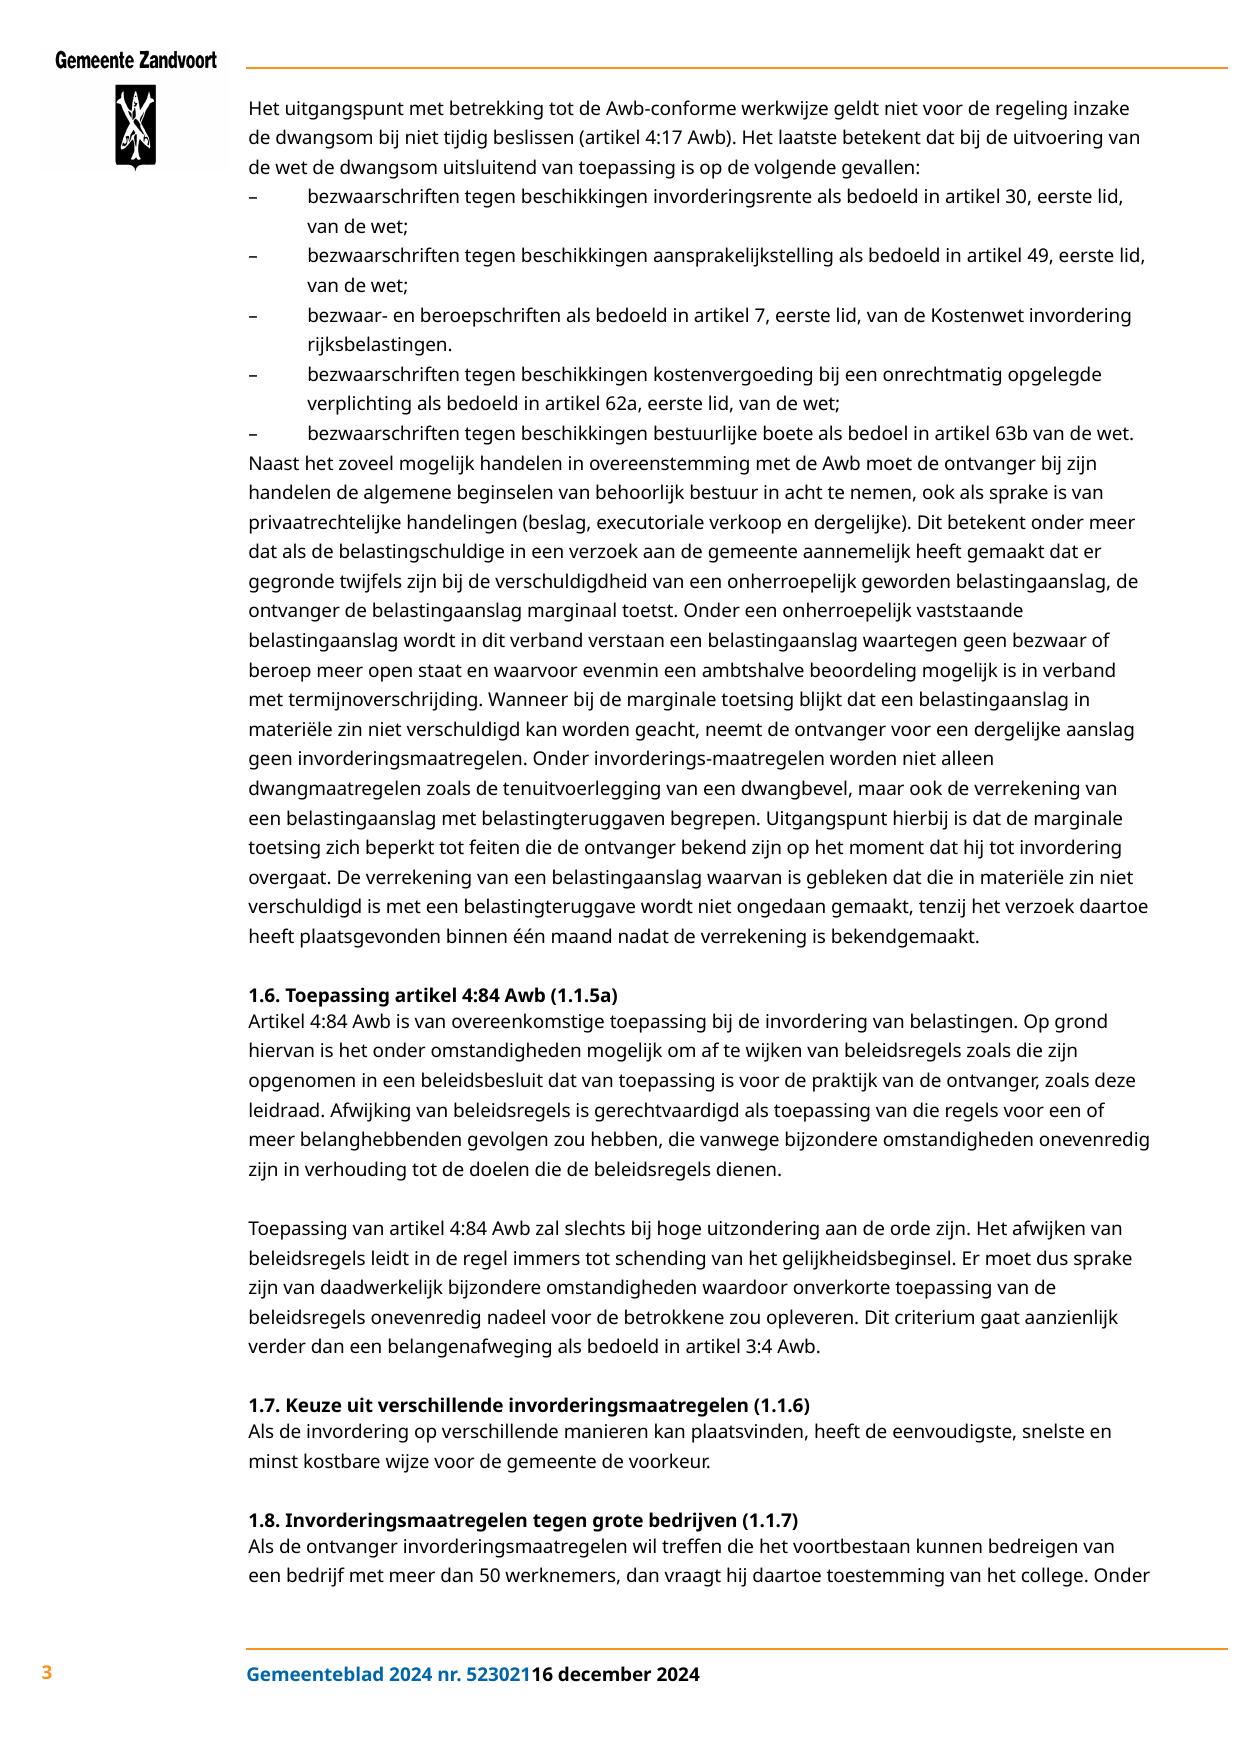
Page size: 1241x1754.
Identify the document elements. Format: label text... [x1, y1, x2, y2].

list bezwaarschriften tegen beschikkingen aansprakelijkstelling als bedoeld in artikel 49, eerste lid, van de wet; [248, 243, 1152, 298]
list bezwaarschriften tegen beschikkingen kostenvergoeding bij een onrechtmatig opgelegde verplichting als bedoeld in artikel 62a, eerste lid, van de wet; [248, 361, 1152, 416]
text Als de ontvanger invorderingsmaatregelen wil treffen die het voortbestaan kunnen bedreigen van een bedrijf met meer dan 50 werknemers, dan vraagt hij daartoe toestemming van het college. Onder [248, 1533, 1152, 1588]
list bezwaarschriften tegen beschikkingen bestuurlijke boete als bedoel in artikel 63b van de wet. [248, 420, 1152, 446]
text Als de invordering op verschillende manieren kan plaatsvinden, heeft de eenvoudigste, snelste en minst kostbare wijze voor de gemeente de voorkeur. [248, 1418, 1152, 1474]
text Toepassing van artikel 4:84 Awb zal slechts bij hoge uitzondering aan de orde zijn. Het afwijken van beleidsregels leidt in de regel immers tot schending van het gelijkheidsbeginsel. Er moet dus sprake zijn van daadwerkelijk bijzondere omstandigheden waardoor onverkorte toepassing van de beleidsregels onevenredig nadeel voor de betrokkene zou opleveren. Dit criterium gaat aanzienlijk verder dan een belangenafweging als bedoeld in artikel 3:4 Awb. [248, 1215, 1152, 1359]
text 1.7. Keuze uit verschillende invorderingsmaatregelen (1.1.6) [248, 1393, 1152, 1418]
text 1.8. Invorderingsmaatregelen tegen grote bedrijven (1.1.7) [248, 1507, 1152, 1533]
text Het uitgangspunt met betrekking tot de Awb-conforme werkwijze geldt niet voor de regeling inzake de dwangsom bij niet tijdig beslissen (artikel 4:17 Awb). Het laatste betekent dat bij de uitvoering van de wet de dwangsom uitsluitend van toepassing is op de volgende gevallen: [248, 95, 1152, 180]
text 1.6. Toepassing artikel 4:84 Awb (1.1.5a) [248, 982, 1152, 1008]
list bezwaar- en beroepschriften als bedoeld in artikel 7, eerste lid, van de Kostenwet invordering rijksbelastingen. [248, 302, 1152, 357]
text Artikel 4:84 Awb is van overeenkomstige toepassing bij de invordering van belastingen. Op grond hiervan is het onder omstandigheden mogelijk om af te wijken van beleidsregels zoals die zijn opgenomen in een beleidsbesluit dat van toepassing is voor de praktijk van de ontvanger, zoals deze leidraad. Afwijking van beleidsregels is gerechtvaardigd als toepassing van die regels voor een of meer belanghebbenden gevolgen zou hebben, die vanwege bijzondere omstandigheden onevenredig zijn in verhouding tot de doelen die de beleidsregels dienen. [248, 1008, 1152, 1182]
text Naast het zoveel mogelijk handelen in overeenstemming met de Awb moet de ontvanger bij zijn handelen de algemene beginselen van behoorlijk bestuur in acht te nemen, ook als sprake is van privaatrechtelijke handelingen (beslag, executoriale verkoop en dergelijke). Dit betekent onder meer dat als de belastingschuldige in een verzoek aan de gemeente aannemelijk heeft gemaakt dat er gegronde twijfels zijn bij de verschuldigdheid van een onherroepelijk geworden belastingaanslag, de ontvanger de belastingaanslag marginaal toetst. Onder een onherroepelijk vaststaande belastingaanslag wordt in dit verband verstaan een belastingaanslag waartegen geen bezwaar of beroep meer open staat en waarvoor evenmin een ambtshalve beoordeling mogelijk is in verband met termijnoverschrijding. Wanneer bij de marginale toetsing blijkt dat een belastingaanslag in materiële zin niet verschuldigd kan worden geacht, neemt de ontvanger voor een dergelijke aanslag geen invorderingsmaatregelen. Onder invorderings-maatregelen worden niet alleen dwangmaatregelen zoals de tenuitvoerlegging van een dwangbevel, maar ook de verrekening van een belastingaanslag met belastingteruggaven begrepen. Uitgangspunt hierbij is dat de marginale toetsing zich beperkt tot feiten die de ontvanger bekend zijn op het moment dat hij tot invordering overgaat. De verrekening van een belastingaanslag waarvan is gebleken dat die in materiële zin niet verschuldigd is met een belastingteruggave wordt niet ongedaan gemaakt, tenzij het verzoek daartoe heeft plaatsgevonden binnen één maand nadat de verrekening is bekendgemaakt. [248, 450, 1152, 949]
picture [41, 47, 231, 172]
list bezwaarschriften tegen beschikkingen invorderingsrente als bedoeld in artikel 30, eerste lid, van de wet; [248, 183, 1152, 239]
